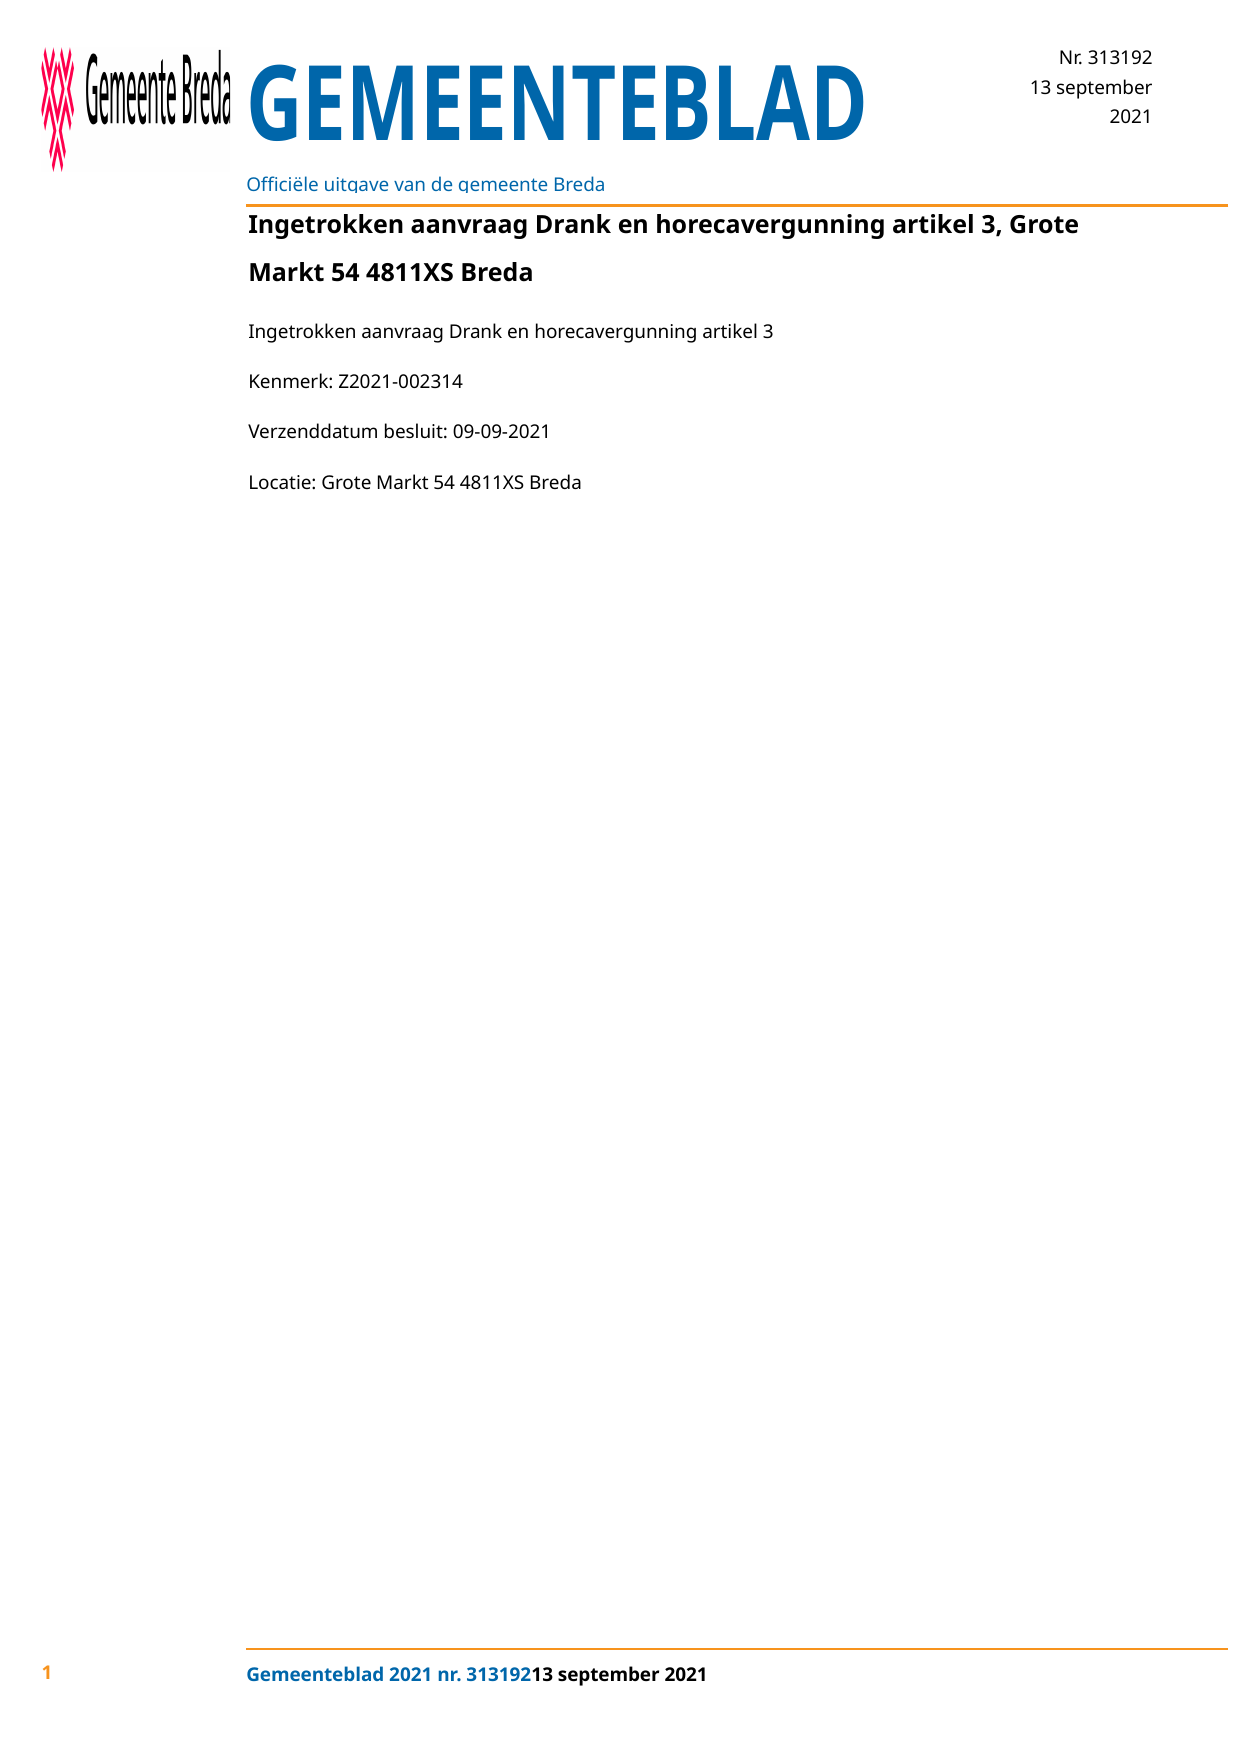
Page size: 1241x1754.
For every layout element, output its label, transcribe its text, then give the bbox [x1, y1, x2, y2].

text Ingetrokken aanvraag Drank en horecavergunning artikel 3, Grote Markt 54 4811XS Breda [248, 207, 1152, 288]
text Verzenddatum besluit: 09-09-2021 [248, 419, 1152, 444]
picture [41, 47, 231, 172]
text Kenmerk: Z2021-002314 [248, 368, 1152, 394]
text Locatie: Grote Markt 54 4811XS Breda [248, 469, 1152, 495]
text Ingetrokken aanvraag Drank en horecavergunning artikel 3 [248, 318, 1152, 344]
